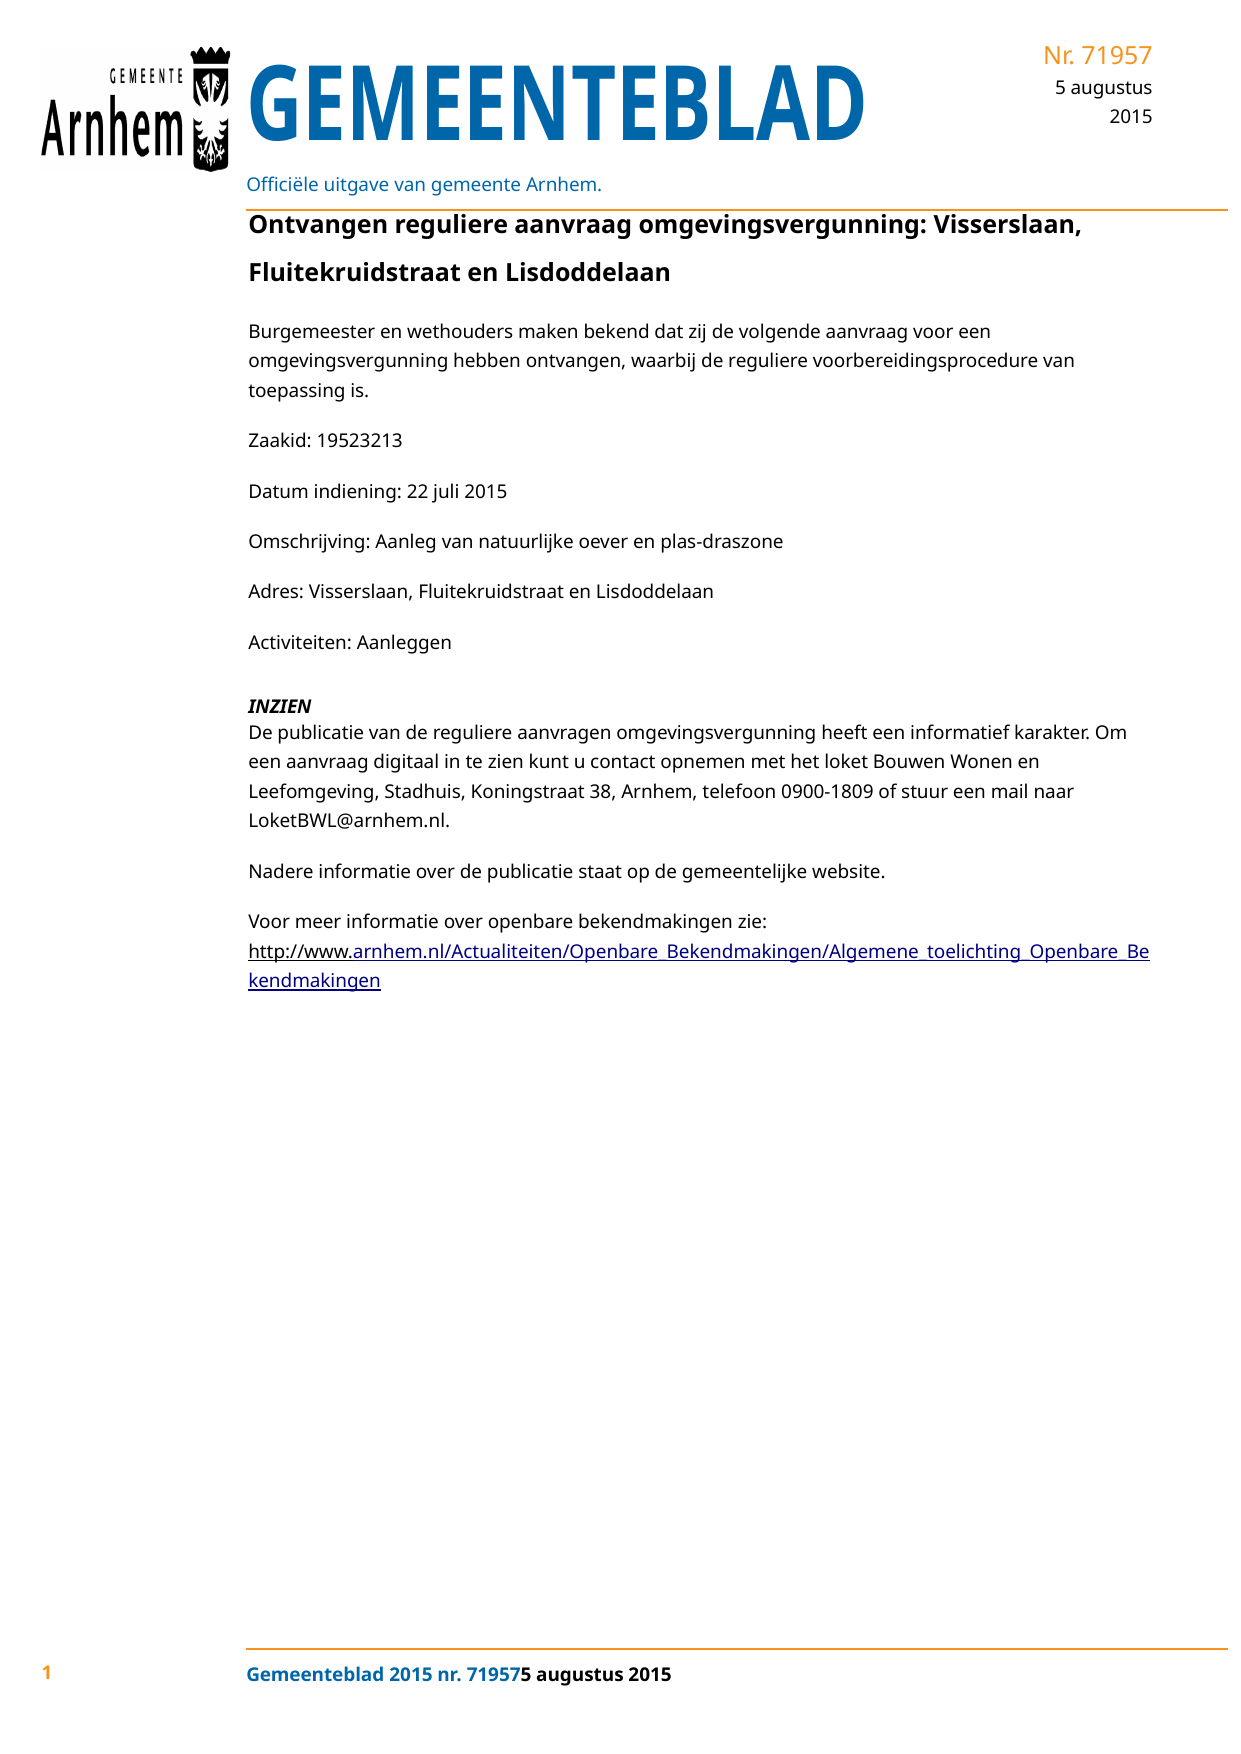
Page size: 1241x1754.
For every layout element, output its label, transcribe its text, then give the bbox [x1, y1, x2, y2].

text Adres: Visserslaan, Fluitekruidstraat en Lisdoddelaan [248, 579, 1152, 604]
text Nadere informatie over de publicatie staat op de gemeentelijke website. [248, 858, 1152, 884]
text De publicatie van de reguliere aanvragen omgevingsvergunning heeft een informatief karakter. Om een aanvraag digitaal in te zien kunt u contact opnemen met het loket Bouwen Wonen en Leefomgeving, Stadhuis, Koningstraat 38, Arnhem, telefoon 0900-1809 of stuur een mail naar LoketBWL@arnhem.nl. [248, 719, 1152, 833]
text Burgemeester en wethouders maken bekend dat zij de volgende aanvraag voor een omgevingsvergunning hebben ontvangen, waarbij de reguliere voorbereidingsprocedure van toepassing is. [248, 318, 1152, 403]
text Zaakid: 19523213 [248, 427, 1152, 453]
text INZIEN [248, 693, 1152, 719]
text Activiteiten: Aanleggen [248, 629, 1152, 655]
text Ontvangen reguliere aanvraag omgevingsvergunning: Visserslaan, Fluitekruidstraat en Lisdoddelaan [248, 211, 1152, 288]
text Voor meer informatie over openbare bekendmakingen zie: http://www.arnhem.nl/Actualiteiten/Openbare_Bekendmakingen/Algemene_toelichting_Openbare_Bekendmakingen [248, 908, 1152, 993]
text Omschrijving: Aanleg van natuurlijke oever en plas-draszone [248, 528, 1152, 554]
text Datum indiening: 22 juli 2015 [248, 478, 1152, 504]
picture [41, 47, 231, 172]
